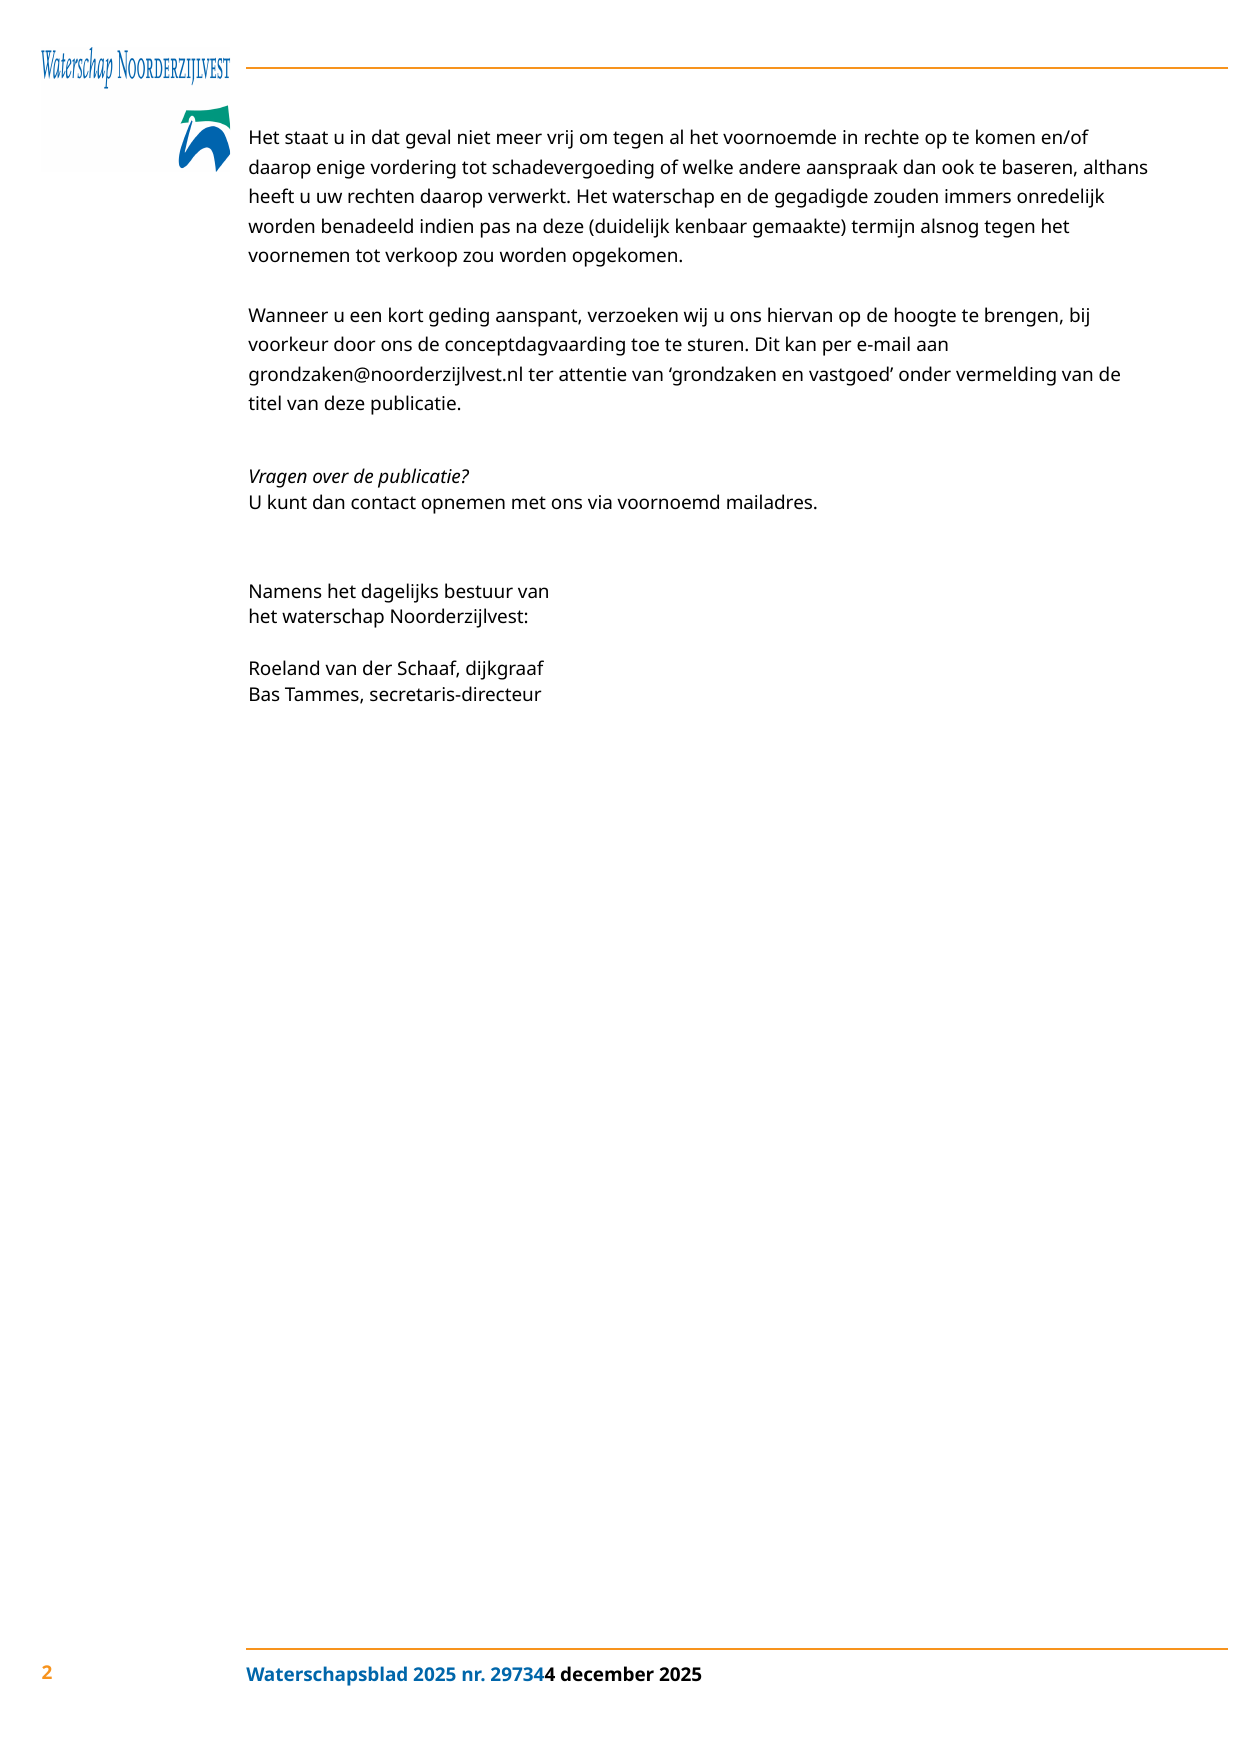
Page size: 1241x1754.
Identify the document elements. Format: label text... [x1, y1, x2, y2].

text U kunt dan contact opnemen met ons via voornoemd mailadres. [248, 489, 1152, 515]
text Namens het dagelijks bestuur van [248, 578, 1152, 603]
text Het staat u in dat geval niet meer vrij om tegen al het voornoemde in rechte op te komen en/of daarop enige vordering tot schadevergoeding of welke andere aanspraak dan ook te baseren, althans heeft u uw rechten daarop verwerkt. Het waterschap en de gegadigde zouden immers onredelijk worden benadeeld indien pas na deze (duidelijk kenbaar gemaakte) termijn alsnog tegen het voornemen tot verkoop zou worden opgekomen. [248, 124, 1152, 268]
picture [41, 47, 231, 172]
text Vragen over de publicatie? [248, 463, 1152, 489]
text Bas Tammes, secretaris-directeur [248, 681, 1152, 706]
text Wanneer u een kort geding aanspant, verzoeken wij u ons hiervan op de hoogte te brengen, bij voorkeur door ons de conceptdagvaarding toe te sturen. Dit kan per e-mail aan grondzaken@noorderzijlvest.nl ter attentie van ‘grondzaken en vastgoed’ onder vermelding van de titel van deze publicatie. [248, 302, 1152, 416]
text het waterschap Noorderzijlvest: [248, 603, 1152, 629]
text Roeland van der Schaaf, dijkgraaf [248, 655, 1152, 681]
